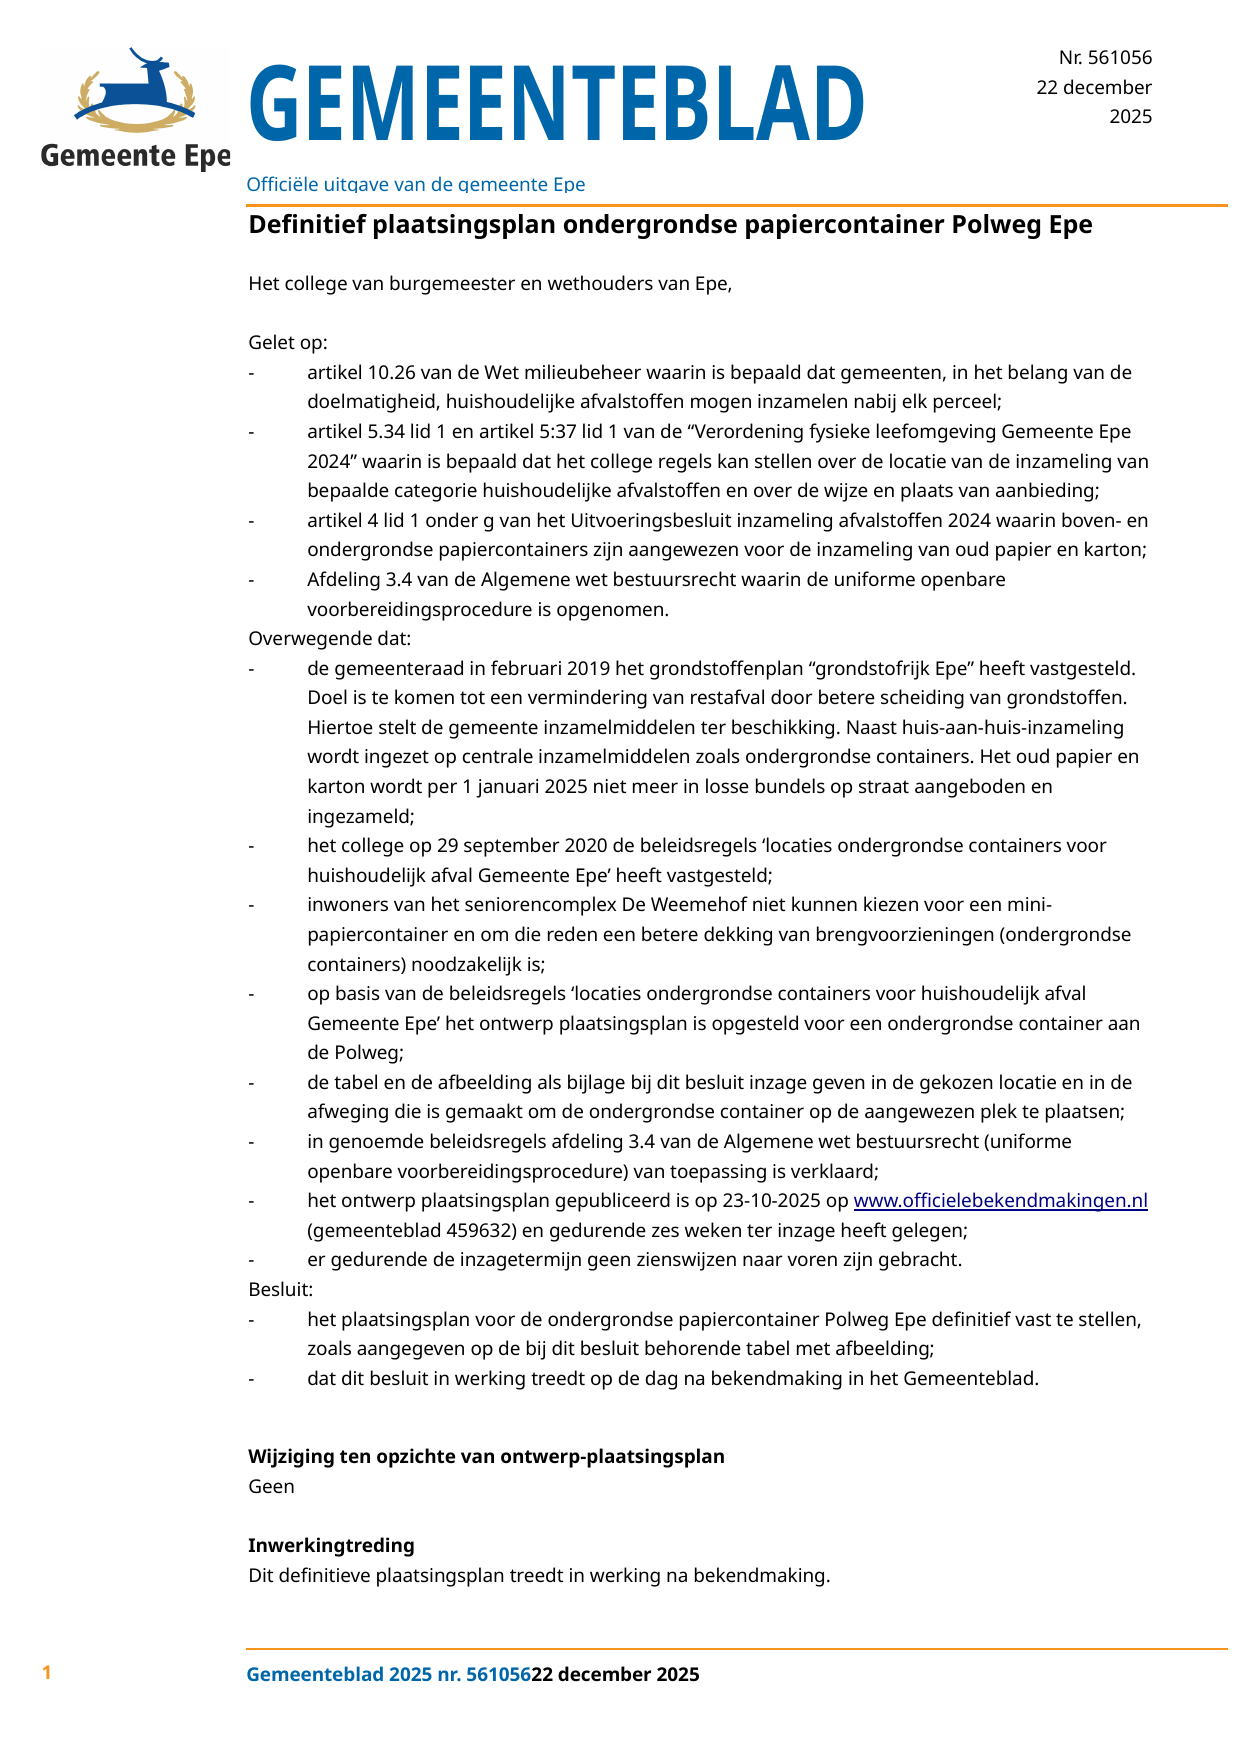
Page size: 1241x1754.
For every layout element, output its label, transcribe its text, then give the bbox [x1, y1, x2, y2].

text Definitief plaatsingsplan ondergrondse papiercontainer Polweg Epe [248, 207, 1152, 241]
list het plaatsingsplan voor de ondergrondse papiercontainer Polweg Epe definitief vast te stellen, zoals aangegeven op de bij dit besluit behorende tabel met afbeelding; [248, 1306, 1152, 1361]
text Dit definitieve plaatsingsplan treedt in werking na bekendmaking. [248, 1562, 1152, 1588]
list inwoners van het seniorencomplex De Weemehof niet kunnen kiezen voor een mini-papiercontainer en om die reden een betere dekking van brengvoorzieningen (ondergrondse containers) noodzakelijk is; [248, 892, 1152, 976]
text Gelet op: [248, 329, 1152, 355]
list in genoemde beleidsregels afdeling 3.4 van de Algemene wet bestuursrecht (uniforme openbare voorbereidingsprocedure) van toepassing is verklaard; [248, 1128, 1152, 1183]
list artikel 4 lid 1 onder g van het Uitvoeringsbesluit inzameling afvalstoffen 2024 waarin boven- en ondergrondse papiercontainers zijn aangewezen voor de inzameling van oud papier en karton; [248, 507, 1152, 562]
list het college op 29 september 2020 de beleidsregels ‘locaties ondergrondse containers voor huishoudelijk afval Gemeente Epe’ heeft vastgesteld; [248, 832, 1152, 888]
list artikel 5.34 lid 1 en artikel 5:37 lid 1 van de “Verordening fysieke leefomgeving Gemeente Epe 2024” waarin is bepaald dat het college regels kan stellen over de locatie van de inzameling van bepaalde categorie huishoudelijke afvalstoffen en over de wijze en plaats van aanbieding; [248, 418, 1152, 503]
list er gedurende de inzagetermijn geen zienswijzen naar voren zijn gebracht. [248, 1247, 1152, 1272]
text Wijziging ten opzichte van ontwerp-plaatsingsplan [248, 1444, 1152, 1469]
list de gemeenteraad in februari 2019 het grondstoffenplan “grondstofrijk Epe” heeft vastgesteld. Doel is te komen tot een vermindering van restafval door betere scheiding van grondstoffen. Hiertoe stelt de gemeente inzamelmiddelen ter beschikking. Naast huis-aan-huis-inzameling wordt ingezet op centrale inzamelmiddelen zoals ondergrondse containers. Het oud papier en karton wordt per 1 januari 2025 niet meer in losse bundels op straat aangeboden en ingezameld; [248, 655, 1152, 828]
text Het college van burgemeester en wethouders van Epe, [248, 270, 1152, 296]
list artikel 10.26 van de Wet milieubeheer waarin is bepaald dat gemeenten, in het belang van de doelmatigheid, huishoudelijke afvalstoffen mogen inzamelen nabij elk perceel; [248, 359, 1152, 414]
list Afdeling 3.4 van de Algemene wet bestuursrecht waarin de uniforme openbare voorbereidingsprocedure is opgenomen. [248, 566, 1152, 621]
text Inwerkingtreding [248, 1532, 1152, 1558]
list de tabel en de afbeelding als bijlage bij dit besluit inzage geven in de gekozen locatie en in de afweging die is gemaakt om de ondergrondse container op de aangewezen plek te plaatsen; [248, 1069, 1152, 1124]
list op basis van de beleidsregels ‘locaties ondergrondse containers voor huishoudelijk afval Gemeente Epe’ het ontwerp plaatsingsplan is opgesteld voor een ondergrondse container aan de Polweg; [248, 980, 1152, 1065]
text Overwegende dat: [248, 625, 1152, 651]
list dat dit besluit in werking treedt op de dag na bekendmaking in het Gemeenteblad. [248, 1365, 1152, 1391]
text Geen [248, 1473, 1152, 1499]
picture [41, 47, 231, 172]
text Besluit: [248, 1276, 1152, 1302]
list het ontwerp plaatsingsplan gepubliceerd is op 23-10-2025 op www.officielebekendmakingen.nl (gemeenteblad 459632) en gedurende zes weken ter inzage heeft gelegen; [248, 1187, 1152, 1243]
